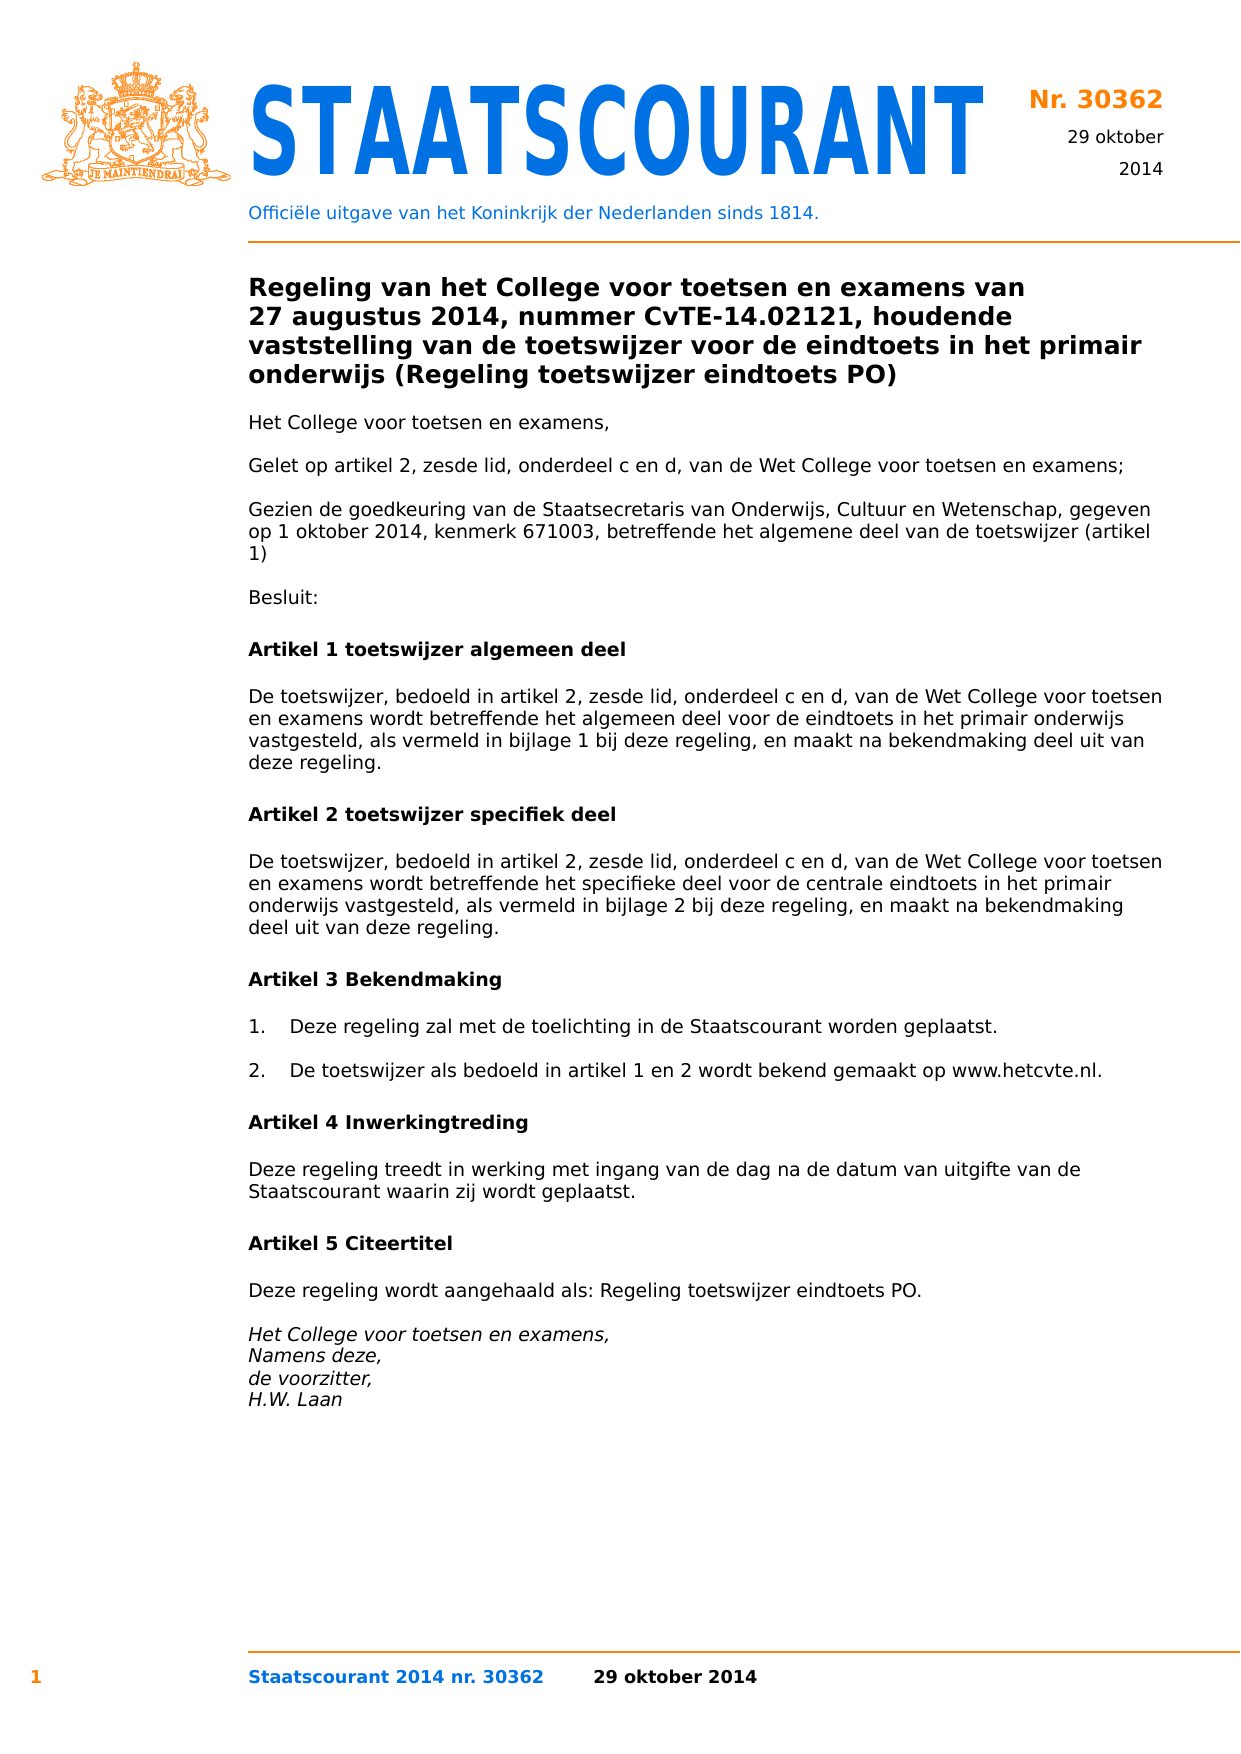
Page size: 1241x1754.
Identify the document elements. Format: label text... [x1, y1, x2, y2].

table_cell 29 oktober [998, 121, 1240, 153]
text De toetswijzer, bedoeld in artikel 2, zesde lid, onderdeel c en d, van de Wet College voor toetsen en examens wordt betreffende het specifieke deel voor de centrale eindtoets in het primair onderwijs vastgesteld, als vermeld in bijlage 2 bij deze regeling, en maakt na bekendmaking deel uit van deze regeling. [248, 851, 1163, 939]
table_cell 2014 [998, 153, 1240, 203]
table_cell Officiële uitgave van het Koninkrijk der Nederlanden sinds 1814. [248, 203, 1240, 241]
text Het College voor toetsen en examens, Namens deze, de voorzitter, H.W. Laan [248, 1323, 1163, 1411]
text Deze regeling treedt in werking met ingang van de dag na de datum van uitgifte van de Staatscourant waarin zij wordt geplaatst. [248, 1159, 1163, 1203]
subtitle Artikel 4 Inwerkingtreding [248, 1112, 1163, 1134]
text 2. De toetswijzer als bedoeld in artikel 1 en 2 wordt bekend gemaakt op www.hetcvte.nl. [248, 1060, 1163, 1082]
subtitle Artikel 2 toetswijzer specifiek deel [248, 804, 1163, 826]
text 1. Deze regeling zal met de toelichting in de Staatscourant worden geplaatst. [248, 1016, 1163, 1038]
text Het College voor toetsen en examens, [248, 412, 1163, 433]
text Gelet op artikel 2, zesde lid, onderdeel c en d, van de Wet College voor toetsen en examens; [248, 455, 1163, 477]
text Deze regeling wordt aangehaald als: Regeling toetswijzer eindtoets PO. [248, 1279, 1163, 1302]
text De toetswijzer, bedoeld in artikel 2, zesde lid, onderdeel c en d, van de Wet College voor toetsen en examens wordt betreffende het algemeen deel voor de eindtoets in het primair onderwijs vastgesteld, als vermeld in bijlage 1 bij deze regeling, en maakt na bekendmaking deel uit van deze regeling. [248, 686, 1163, 774]
text Gezien de goedkeuring van de Staatsecretaris van Onderwijs, Cultuur en Wetenschap, gegeven op 1 oktober 2014, kenmerk 671003, betreffende het algemene deel van de toetswijzer (artikel 1) [248, 499, 1163, 565]
table_header STAATSCOURANT [248, 62, 998, 203]
subtitle Regeling van het College voor toetsen en examens van 27 augustus 2014, nummer CvTE-14.02121, houdende vaststelling van de toetswijzer voor de eindtoets in het primair onderwijs (Regeling toetswijzer eindtoets PO) [248, 273, 1163, 390]
text Besluit: [248, 587, 1163, 609]
table_header [25, 62, 248, 241]
table_header Nr. 30362 [998, 62, 1240, 121]
picture [41, 62, 231, 186]
subtitle Artikel 5 Citeertitel [248, 1233, 1163, 1254]
subtitle Artikel 3 Bekendmaking [248, 969, 1163, 991]
subtitle Artikel 1 toetswijzer algemeen deel [248, 639, 1163, 661]
